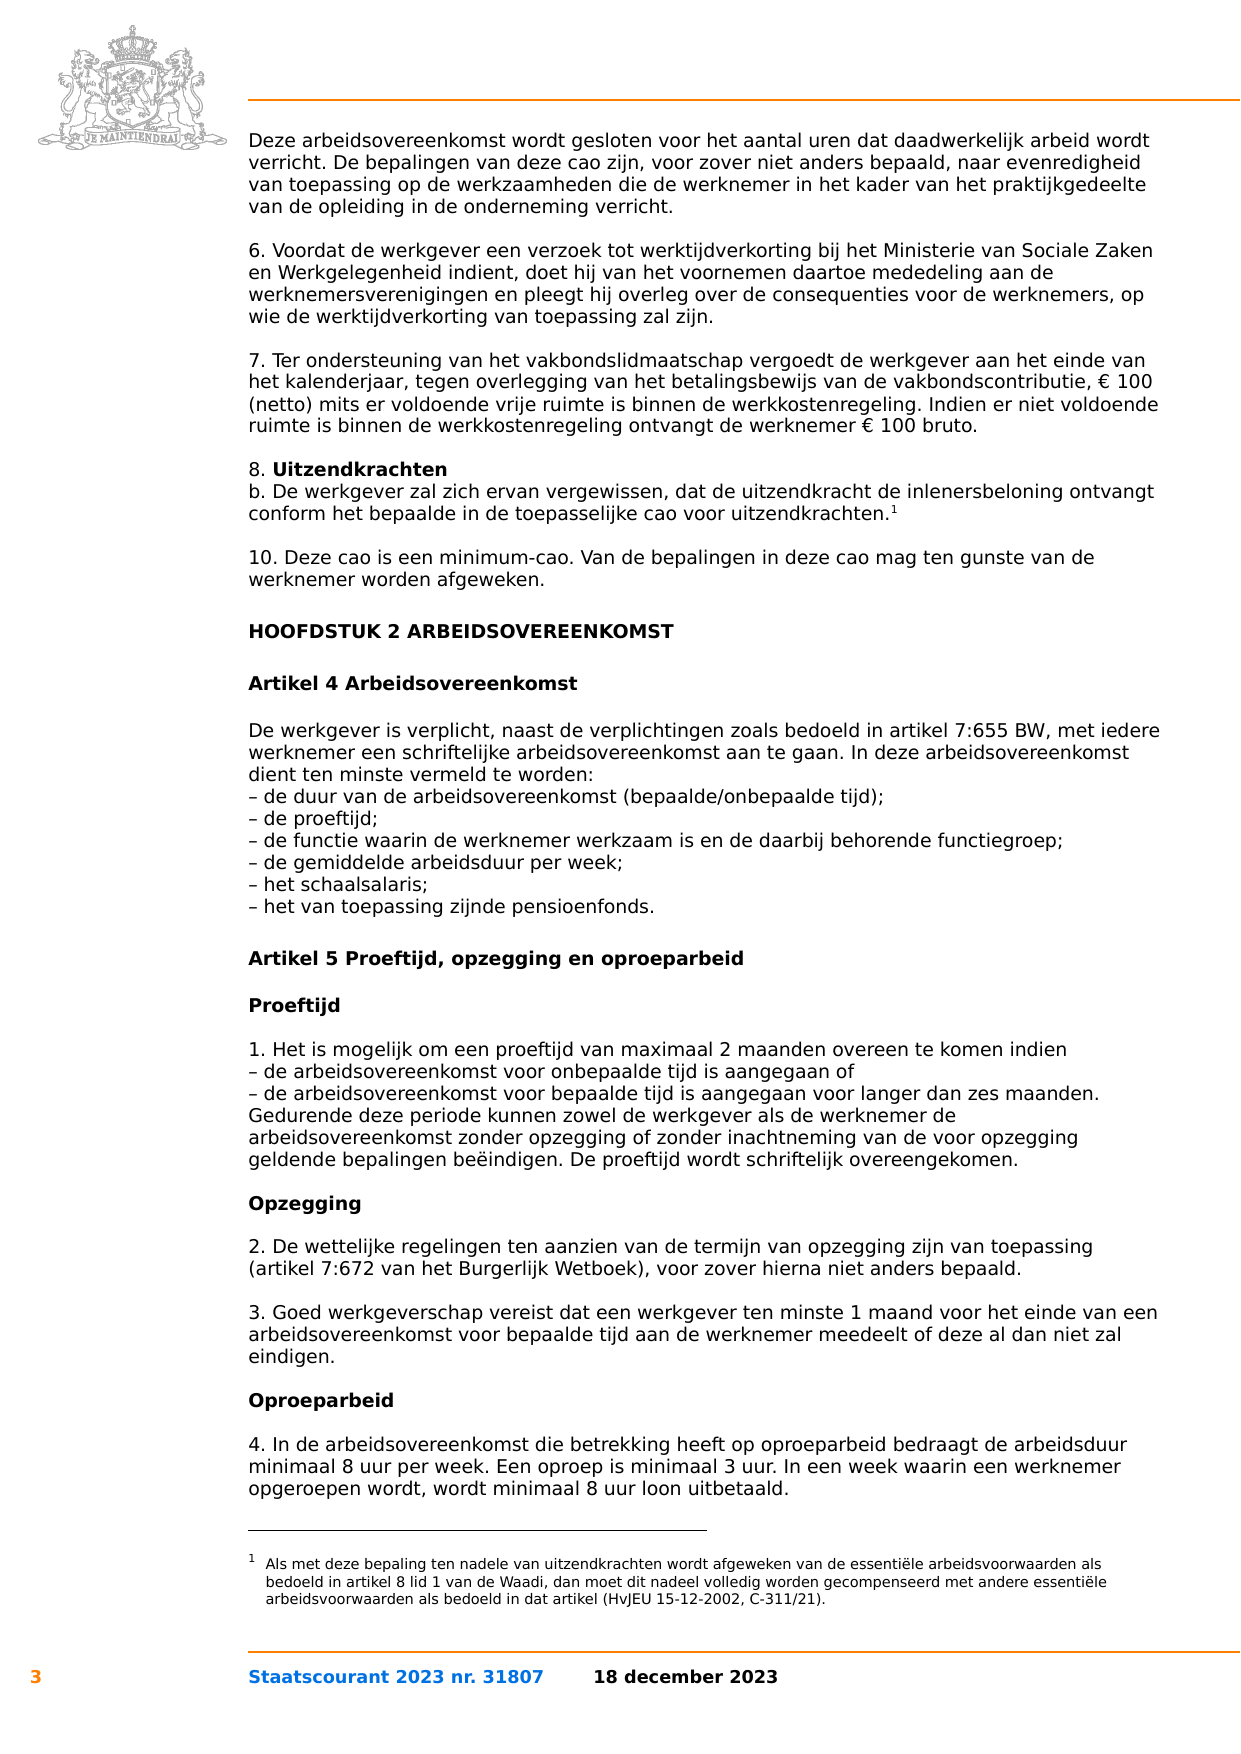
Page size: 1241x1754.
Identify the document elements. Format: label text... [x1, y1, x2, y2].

subtitle Artikel 5 Proeftijd, opzegging en oproeparbeid [248, 948, 1163, 970]
text 3. Goed werkgeverschap vereist dat een werkgever ten minste 1 maand voor het einde van een arbeidsovereenkomst voor bepaalde tijd aan de werknemer meedeelt of deze al dan niet zal eindigen. [248, 1302, 1163, 1368]
text – de gemiddelde arbeidsduur per week; [248, 852, 1163, 874]
text 2. De wettelijke regelingen ten aanzien van de termijn van opzegging zijn van toepassing (artikel 7:672 van het Burgerlijk Wetboek), voor zover hierna niet anders bepaald. [248, 1236, 1163, 1280]
text – het schaalsalaris; [248, 874, 1163, 896]
text b. De werkgever zal zich ervan vergewissen, dat de uitzendkracht de inlenersbeloning ontvangt conform het bepaalde in de toepasselijke cao voor uitzendkrachten. [248, 481, 1163, 525]
text – de arbeidsovereenkomst voor onbepaalde tijd is aangegaan of [248, 1061, 1163, 1083]
text – de functie waarin de werknemer werkzaam is en de daarbij behorende functiegroep; [248, 830, 1163, 852]
text – de duur van de arbeidsovereenkomst (bepaalde/onbepaalde tijd); [248, 786, 1163, 808]
subtitle Proeftijd [248, 995, 1163, 1017]
text 10. Deze cao is een minimum-cao. Van de bepalingen in deze cao mag ten gunste van de werknemer worden afgeweken. [248, 547, 1163, 591]
subtitle Opzegging [248, 1192, 1163, 1214]
text Deze arbeidsovereenkomst wordt gesloten voor het aantal uren dat daadwerkelijk arbeid wordt verricht. De bepalingen van deze cao zijn, voor zover niet anders bepaald, naar evenredigheid van toepassing op de werkzaamheden die de werknemer in het kader van het praktijkgedeelte van de opleiding in de onderneming verricht. [248, 130, 1163, 218]
text 6. Voordat de werkgever een verzoek tot werktijdverkorting bij het Ministerie van Sociale Zaken en Werkgelegenheid indient, doet hij van het voornemen daartoe mededeling aan de werknemersverenigingen en pleegt hij overleg over de consequenties voor de werknemers, op wie de werktijdverkorting van toepassing zal zijn. [248, 240, 1163, 328]
text – de arbeidsovereenkomst voor bepaalde tijd is aangegaan voor langer dan zes maanden. [248, 1083, 1163, 1104]
text Gedurende deze periode kunnen zowel de werkgever als de werknemer de arbeidsovereenkomst zonder opzegging of zonder inachtneming van de voor opzegging geldende bepalingen beëindigen. De proeftijd wordt schriftelijk overeengekomen. [248, 1104, 1163, 1171]
text – de proeftijd; [248, 808, 1163, 830]
subtitle Artikel 4 Arbeidsovereenkomst [248, 673, 1163, 695]
subtitle Oproeparbeid [248, 1390, 1163, 1412]
text 1. Het is mogelijk om een proeftijd van maximaal 2 maanden overeen te komen indien [248, 1039, 1163, 1061]
text Als met deze bepaling ten nadele van uitzendkrachten wordt afgeweken van de essentiële arbeidsvoorwaarden als bedoeld in artikel 8 lid 1 van de Waadi, dan moet dit nadeel volledig worden gecompenseerd met andere essentiële arbeidsvoorwaarden als bedoeld in dat artikel (HvJEU 15-12-2002, C-311/21). [248, 1552, 1163, 1608]
text – het van toepassing zijnde pensioenfonds. [248, 896, 1163, 918]
text 7. Ter ondersteuning van het vakbondslidmaatschap vergoedt de werkgever aan het einde van het kalenderjaar, tegen overlegging van het betalingsbewijs van de vakbondscontributie, € 100 (netto) mits er voldoende vrije ruimte is binnen de werkkostenregeling. Indien er niet voldoende ruimte is binnen de werkkostenregeling ontvangt de werknemer € 100 bruto. [248, 349, 1163, 437]
text De werkgever is verplicht, naast de verplichtingen zoals bedoeld in artikel 7:655 BW, met iedere werknemer een schriftelijke arbeidsovereenkomst aan te gaan. In deze arbeidsovereenkomst dient ten minste vermeld te worden: [248, 720, 1163, 786]
text 8. Uitzendkrachten [248, 459, 1163, 481]
picture [38, 25, 227, 150]
text 4. In de arbeidsovereenkomst die betrekking heeft op oproeparbeid bedraagt de arbeidsduur minimaal 8 uur per week. Een oproep is minimaal 3 uur. In een week waarin een werknemer opgeroepen wordt, wordt minimaal 8 uur loon uitbetaald. [248, 1434, 1163, 1500]
subtitle HOOFDSTUK 2 ARBEIDSOVEREENKOMST [248, 621, 1163, 643]
